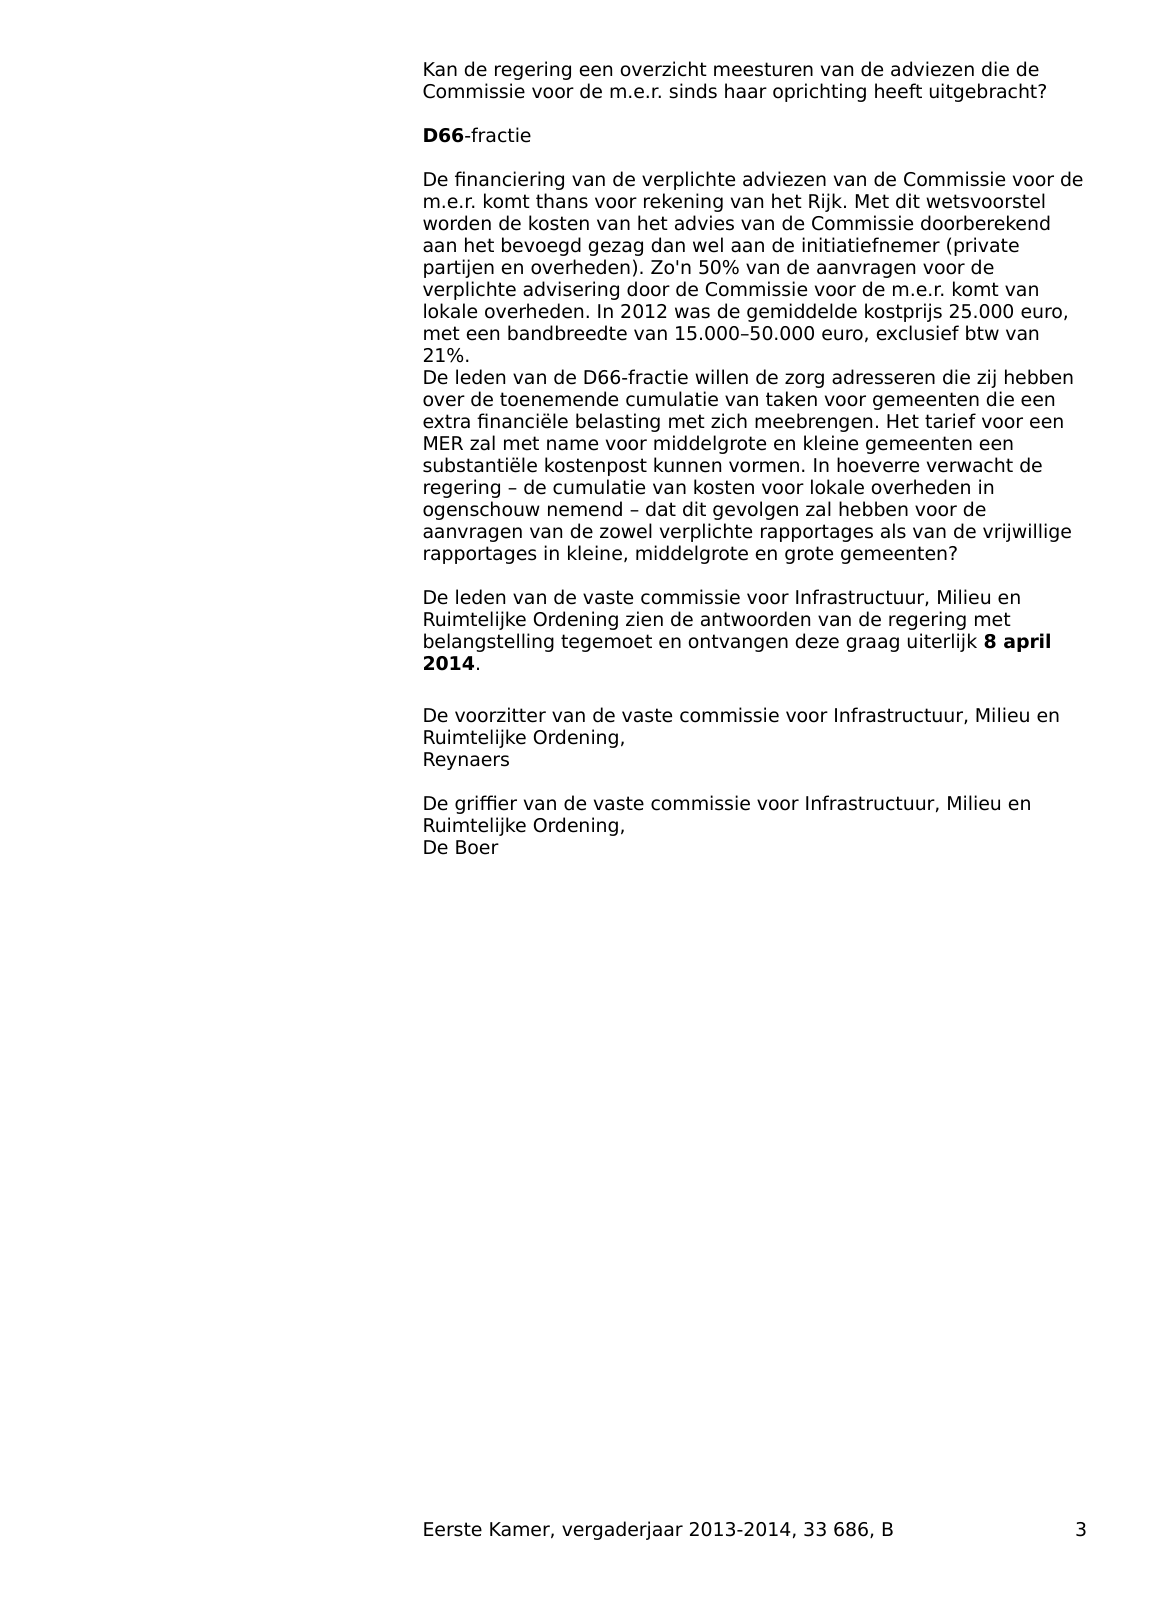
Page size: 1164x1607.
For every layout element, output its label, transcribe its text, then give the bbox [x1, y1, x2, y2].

text De voorzitter van de vaste commissie voor Infrastructuur, Milieu en Ruimtelijke Ordening, Reynaers [422, 705, 1087, 771]
text De financiering van de verplichte adviezen van de Commissie voor de m.e.r. komt thans voor rekening van het Rijk. Met dit wetsvoorstel worden de kosten van het advies van de Commissie doorberekend aan het bevoegd gezag dan wel aan de initiatiefnemer (private partijen en overheden). Zo'n 50% van de aanvragen voor de verplichte advisering door de Commissie voor de m.e.r. komt van lokale overheden. In 2012 was de gemiddelde kostprijs 25.000 euro, met een bandbreedte van 15.000–50.000 euro, exclusief btw van 21%. [422, 169, 1087, 367]
text De leden van de vaste commissie voor Infrastructuur, Milieu en Ruimtelijke Ordening zien de antwoorden van de regering met belangstelling tegemoet en ontvangen deze graag uiterlijk 8 april 2014. [422, 587, 1087, 675]
text De griffier van de vaste commissie voor Infrastructuur, Milieu en Ruimtelijke Ordening, De Boer [422, 793, 1087, 859]
subtitle D66-fractie [422, 125, 1087, 147]
text Kan de regering een overzicht meesturen van de adviezen die de Commissie voor de m.e.r. sinds haar oprichting heeft uitgebracht? [422, 59, 1087, 103]
text De leden van de D66-fractie willen de zorg adresseren die zij hebben over de toenemende cumulatie van taken voor gemeenten die een extra financiële belasting met zich meebrengen. Het tarief voor een MER zal met name voor middelgrote en kleine gemeenten een substantiële kostenpost kunnen vormen. In hoeverre verwacht de regering – de cumulatie van kosten voor lokale overheden in ogenschouw nemend – dat dit gevolgen zal hebben voor de aanvragen van de zowel verplichte rapportages als van de vrijwillige rapportages in kleine, middelgrote en grote gemeenten? [422, 367, 1087, 565]
